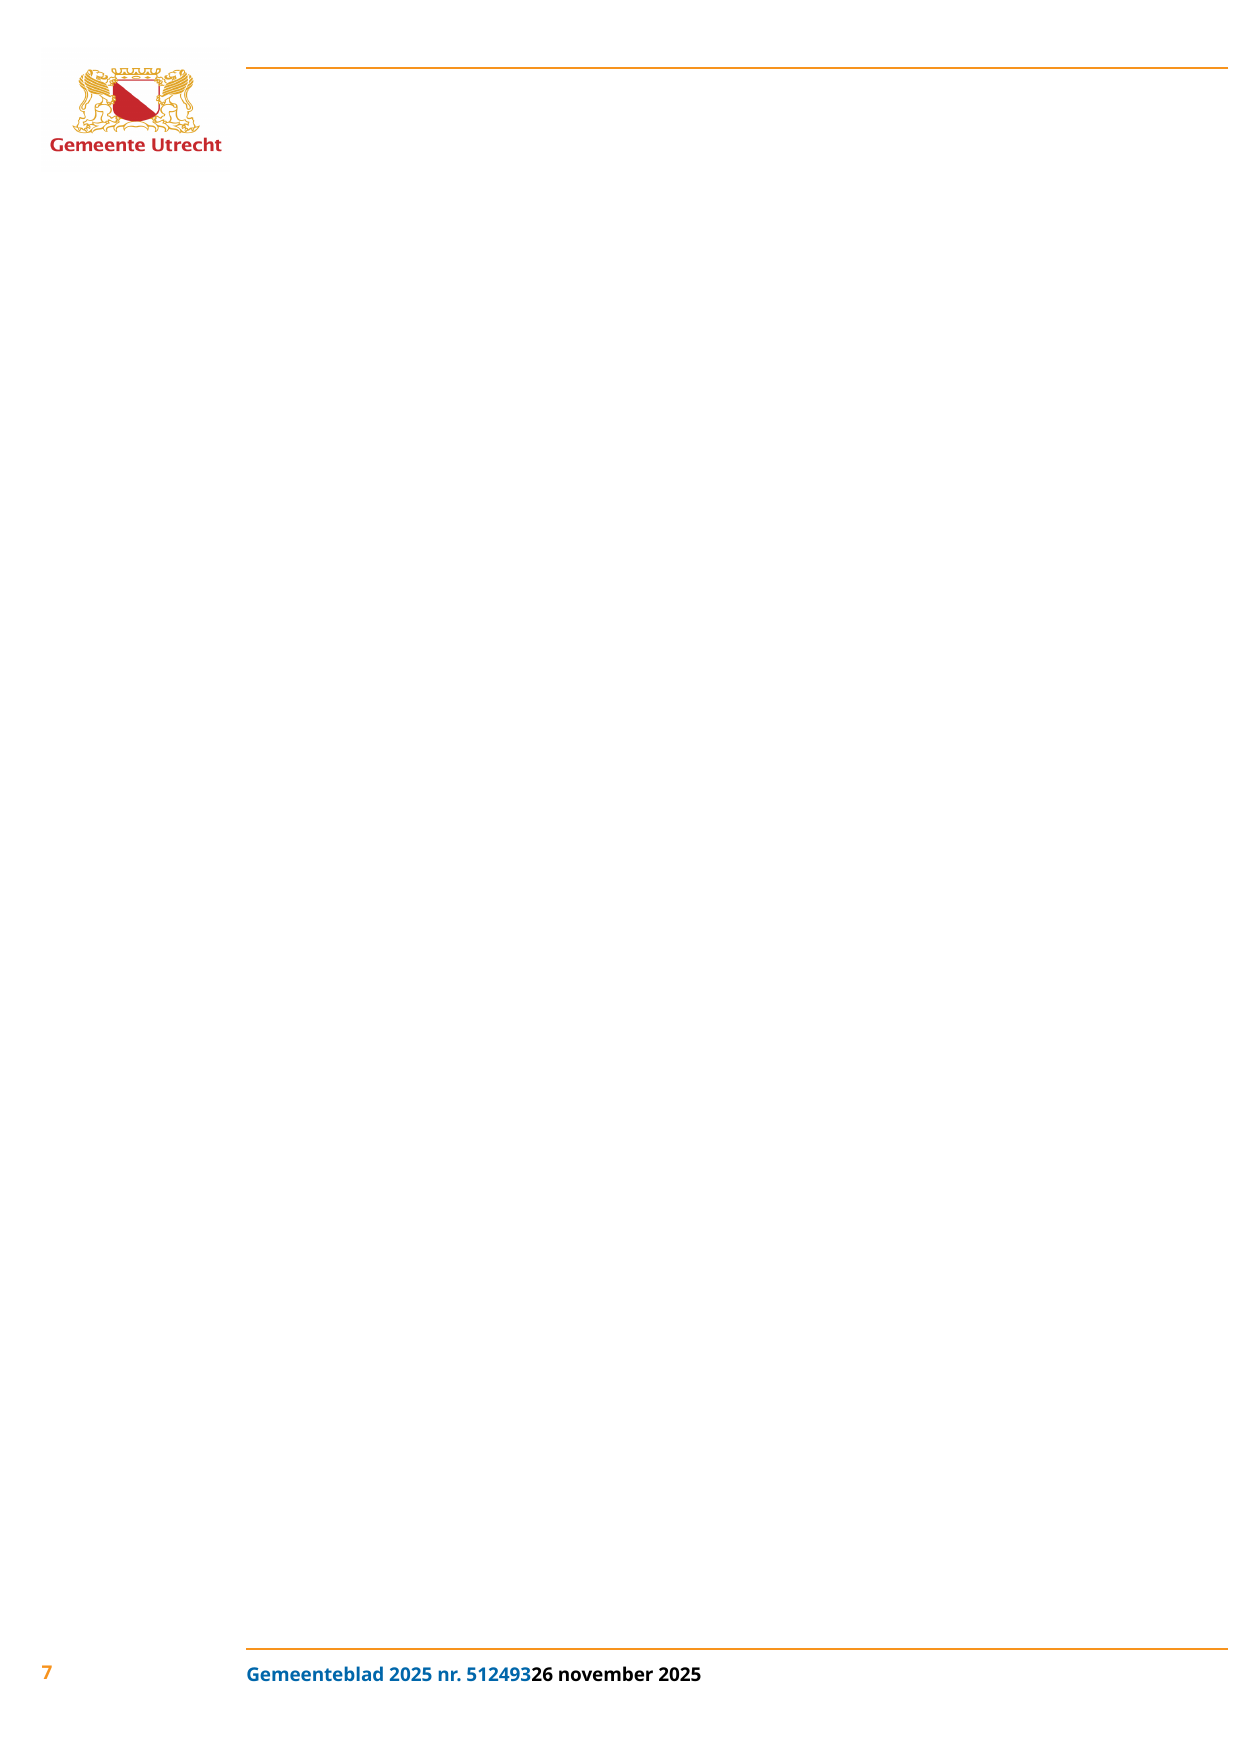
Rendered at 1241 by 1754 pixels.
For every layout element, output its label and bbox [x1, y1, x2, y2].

picture [41, 47, 231, 172]
